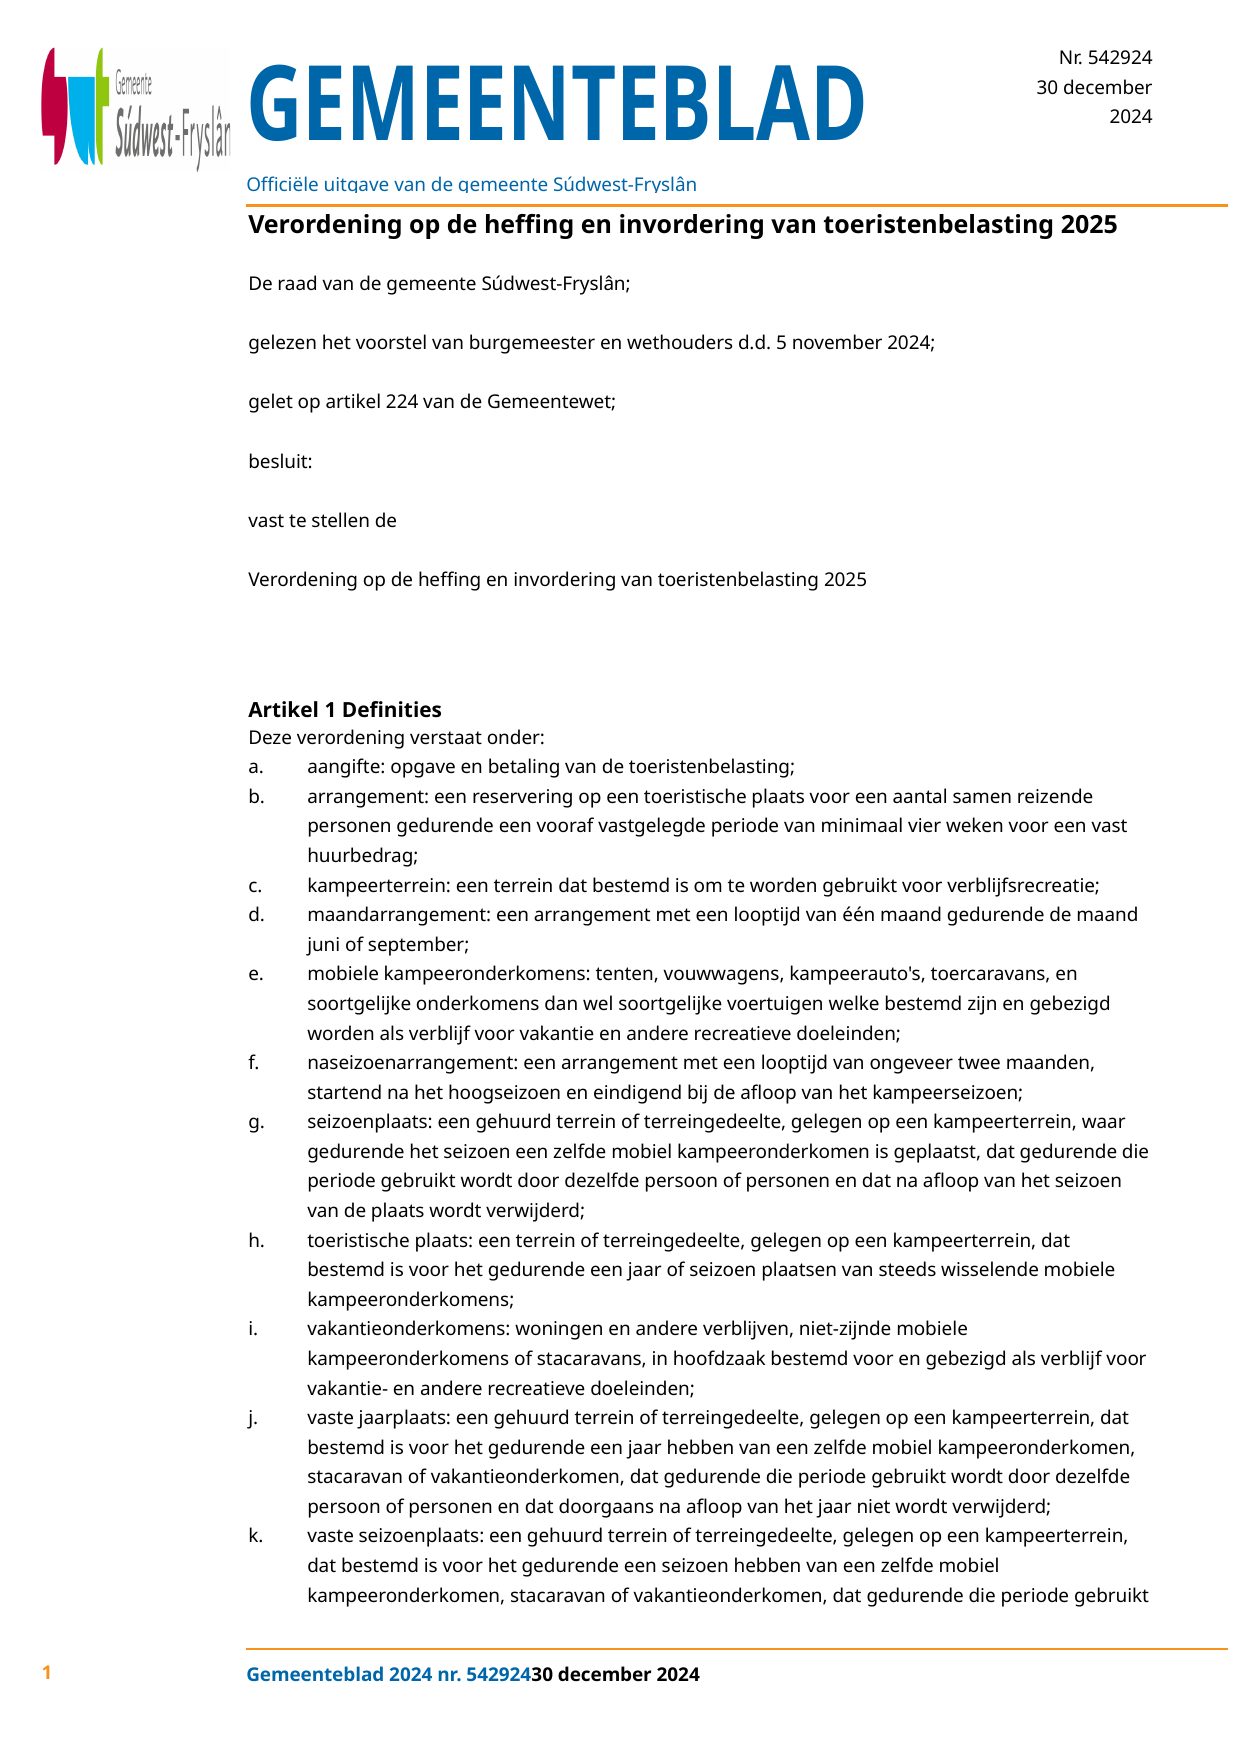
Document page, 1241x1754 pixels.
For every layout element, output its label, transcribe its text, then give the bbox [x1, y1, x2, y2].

list naseizoenarrangement: een arrangement met een looptijd van ongeveer twee maanden, startend na het hoogseizoen en eindigend bij de afloop van het kampeerseizoen; [248, 1049, 1152, 1104]
list mobiele kampeeronderkomens: tenten, vouwwagens, kampeerauto's, toercaravans, en soortgelijke onderkomens dan wel soortgelijke voertuigen welke bestemd zijn en gebezigd worden als verblijf voor vakantie en andere recreatieve doeleinden; [248, 961, 1152, 1045]
picture [41, 47, 231, 172]
text De raad van de gemeente Súdwest-Fryslân; [248, 270, 1152, 296]
text Verordening op de heffing en invordering van toeristenbelasting 2025 [248, 207, 1152, 241]
list toeristische plaats: een terrein of terreingedeelte, gelegen op een kampeerterrein, dat bestemd is voor het gedurende een jaar of seizoen plaatsen van steeds wisselende mobiele kampeeronderkomens; [248, 1227, 1152, 1312]
text besluit: [248, 448, 1152, 473]
list maandarrangement: een arrangement met een looptijd van één maand gedurende de maand juni of september; [248, 901, 1152, 957]
list aangifte: opgave en betaling van de toeristenbelasting; [248, 753, 1152, 779]
text Artikel 1 Definities [248, 695, 1152, 724]
list seizoenplaats: een gehuurd terrein of terreingedeelte, gelegen op een kampeerterrein, waar gedurende het seizoen een zelfde mobiel kampeeronderkomen is geplaatst, dat gedurende die periode gebruikt wordt door dezelfde persoon of personen en dat na afloop van het seizoen van de plaats wordt verwijderd; [248, 1108, 1152, 1223]
text vast te stellen de [248, 507, 1152, 533]
list kampeerterrein: een terrein dat bestemd is om te worden gebruikt voor verblijfsrecreatie; [248, 872, 1152, 897]
list vaste jaarplaats: een gehuurd terrein of terreingedeelte, gelegen op een kampeerterrein, dat bestemd is voor het gedurende een jaar hebben van een zelfde mobiel kampeeronderkomen, stacaravan of vakantieonderkomen, dat gedurende die periode gebruikt wordt door dezelfde persoon of personen en dat doorgaans na afloop van het jaar niet wordt verwijderd; [248, 1404, 1152, 1519]
text gelet op artikel 224 van de Gemeentewet; [248, 389, 1152, 414]
text Deze verordening verstaat onder: [248, 724, 1152, 749]
text gelezen het voorstel van burgemeester en wethouders d.d. 5 november 2024; [248, 329, 1152, 355]
list vaste seizoenplaats: een gehuurd terrein of terreingedeelte, gelegen op een kampeerterrein, dat bestemd is voor het gedurende een seizoen hebben van een zelfde mobiel kampeeronderkomen, stacaravan of vakantieonderkomen, dat gedurende die periode gebruikt [248, 1523, 1152, 1607]
list vakantieonderkomens: woningen en andere verblijven, niet-zijnde mobiele kampeeronderkomens of stacaravans, in hoofdzaak bestemd voor en gebezigd als verblijf voor vakantie- en andere recreatieve doeleinden; [248, 1316, 1152, 1400]
list arrangement: een reservering op een toeristische plaats voor een aantal samen reizende personen gedurende een vooraf vastgelegde periode van minimaal vier weken voor een vast huurbedrag; [248, 783, 1152, 868]
text Verordening op de heffing en invordering van toeristenbelasting 2025 [248, 566, 1152, 592]
